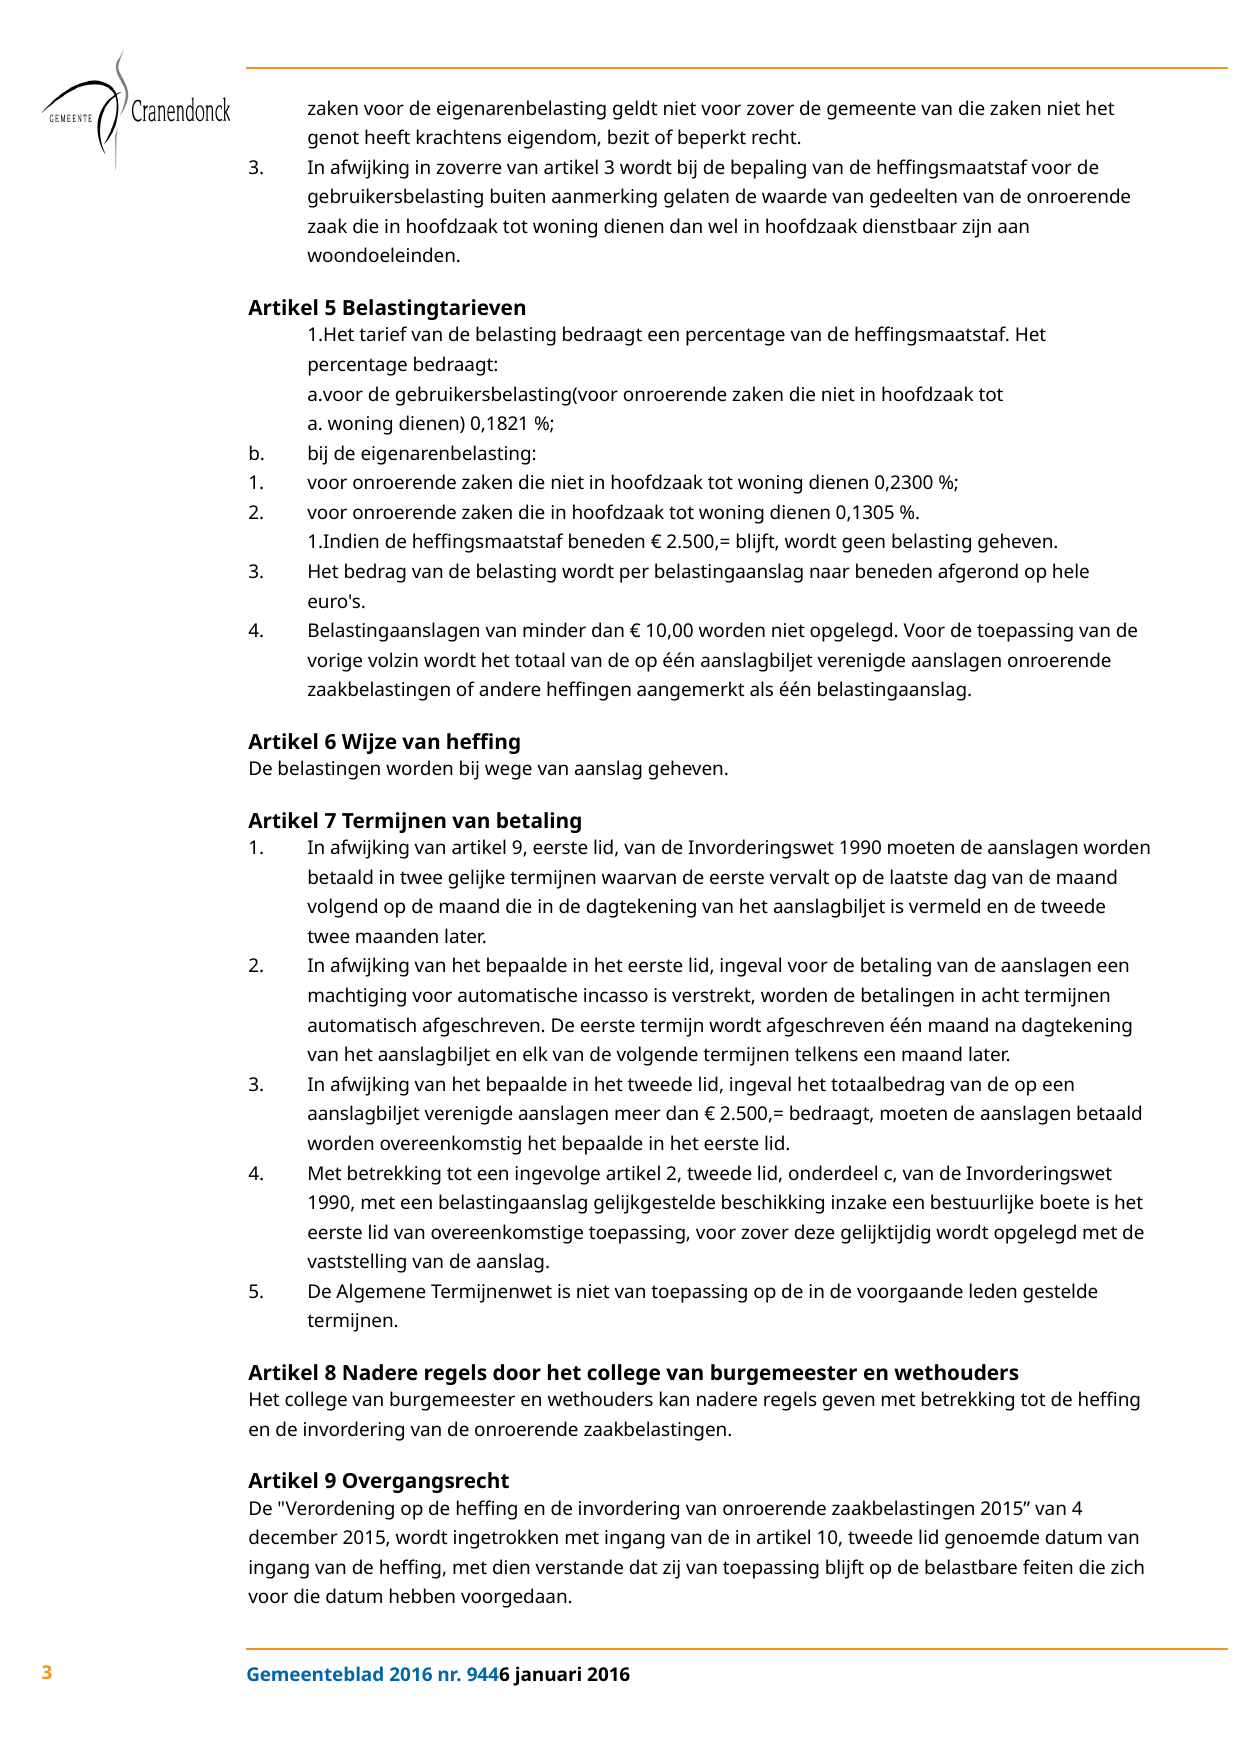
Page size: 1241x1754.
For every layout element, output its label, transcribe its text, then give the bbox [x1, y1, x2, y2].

text De belastingen worden bij wege van aanslag geheven. [248, 755, 1152, 781]
text De "Verordening op de heffing en de invordering van onroerende zaakbelastingen 2015” van 4 december 2015, wordt ingetrokken met ingang van de in artikel 10, tweede lid genoemde datum van ingang van de heffing, met dien verstande dat zij van toepassing blijft op de belastbare feiten die zich voor die datum hebben voorgedaan. [248, 1495, 1152, 1609]
list In afwijking in zoverre van artikel 3 wordt bij de bepaling van de heffingsmaatstaf voor de gebruikersbelasting buiten aanmerking gelaten de waarde van gedeelten van de onroerende zaak die in hoofdzaak tot woning dienen dan wel in hoofdzaak dienstbaar zijn aan woondoeleinden. [248, 154, 1152, 268]
list In afwijking van het bepaalde in het eerste lid, ingeval voor de betaling van de aanslagen een machtiging voor automatische incasso is verstrekt, worden de betalingen in acht termijnen automatisch afgeschreven. De eerste termijn wordt afgeschreven één maand na dagtekening van het aanslagbiljet en elk van de volgende termijnen telkens een maand later. [248, 953, 1152, 1067]
list bij de eigenarenbelasting: [248, 440, 1152, 466]
list 1.Indien de heffingsmaatstaf beneden € 2.500,= blijft, wordt geen belasting geheven. [248, 529, 1152, 554]
list zaken voor de eigenarenbelasting geldt niet voor zover de gemeente van die zaken niet het genot heeft krachtens eigendom, bezit of beperkt recht. [248, 95, 1152, 150]
text Artikel 5 Belastingtarieven [248, 293, 1152, 322]
list a. woning dienen) 0,1821 %; [248, 410, 1152, 436]
list In afwijking van artikel 9, eerste lid, van de Invorderingswet 1990 moeten de aanslagen worden betaald in twee gelijke termijnen waarvan de eerste vervalt op de laatste dag van de maand volgend op de maand die in de dagtekening van het aanslagbiljet is vermeld en de tweede twee maanden later. [248, 834, 1152, 949]
picture [41, 47, 231, 172]
list voor onroerende zaken die in hoofdzaak tot woning dienen 0,1305 %. [248, 499, 1152, 525]
list a.voor de gebruikersbelasting(voor onroerende zaken die niet in hoofdzaak tot [248, 381, 1152, 406]
list Het bedrag van de belasting wordt per belastingaanslag naar beneden afgerond op hele euro's. [248, 558, 1152, 613]
text Artikel 6 Wijze van heffing [248, 727, 1152, 755]
list In afwijking van het bepaalde in het tweede lid, ingeval het totaalbedrag van de op een aanslagbiljet verenigde aanslagen meer dan € 2.500,= bedraagt, moeten de aanslagen betaald worden overeenkomstig het bepaalde in het eerste lid. [248, 1071, 1152, 1156]
list voor onroerende zaken die niet in hoofdzaak tot woning dienen 0,2300 %; [248, 469, 1152, 495]
list De Algemene Termijnenwet is niet van toepassing op de in de voorgaande leden gestelde termijnen. [248, 1278, 1152, 1333]
text Artikel 8 Nadere regels door het college van burgemeester en wethouders [248, 1358, 1152, 1386]
list 1.Het tarief van de belasting bedraagt een percentage van de heffingsmaatstaf. Het percentage bedraagt: [248, 322, 1152, 377]
list Belastingaanslagen van minder dan € 10,00 worden niet opgelegd. Voor de toepassing van de vorige volzin wordt het totaal van de op één aanslagbiljet verenigde aanslagen onroerende zaakbelastingen of andere heffingen aangemerkt als één belastingaanslag. [248, 617, 1152, 702]
text Het college van burgemeester en wethouders kan nadere regels geven met betrekking tot de heffing en de invordering van de onroerende zaakbelastingen. [248, 1386, 1152, 1442]
text Artikel 9 Overgangsrecht [248, 1466, 1152, 1495]
list Met betrekking tot een ingevolge artikel 2, tweede lid, onderdeel c, van de Invorderingswet 1990, met een belastingaanslag gelijkgestelde beschikking inzake een bestuurlijke boete is het eerste lid van overeenkomstige toepassing, voor zover deze gelijktijdig wordt opgelegd met de vaststelling van de aanslag. [248, 1160, 1152, 1274]
text Artikel 7 Termijnen van betaling [248, 806, 1152, 834]
